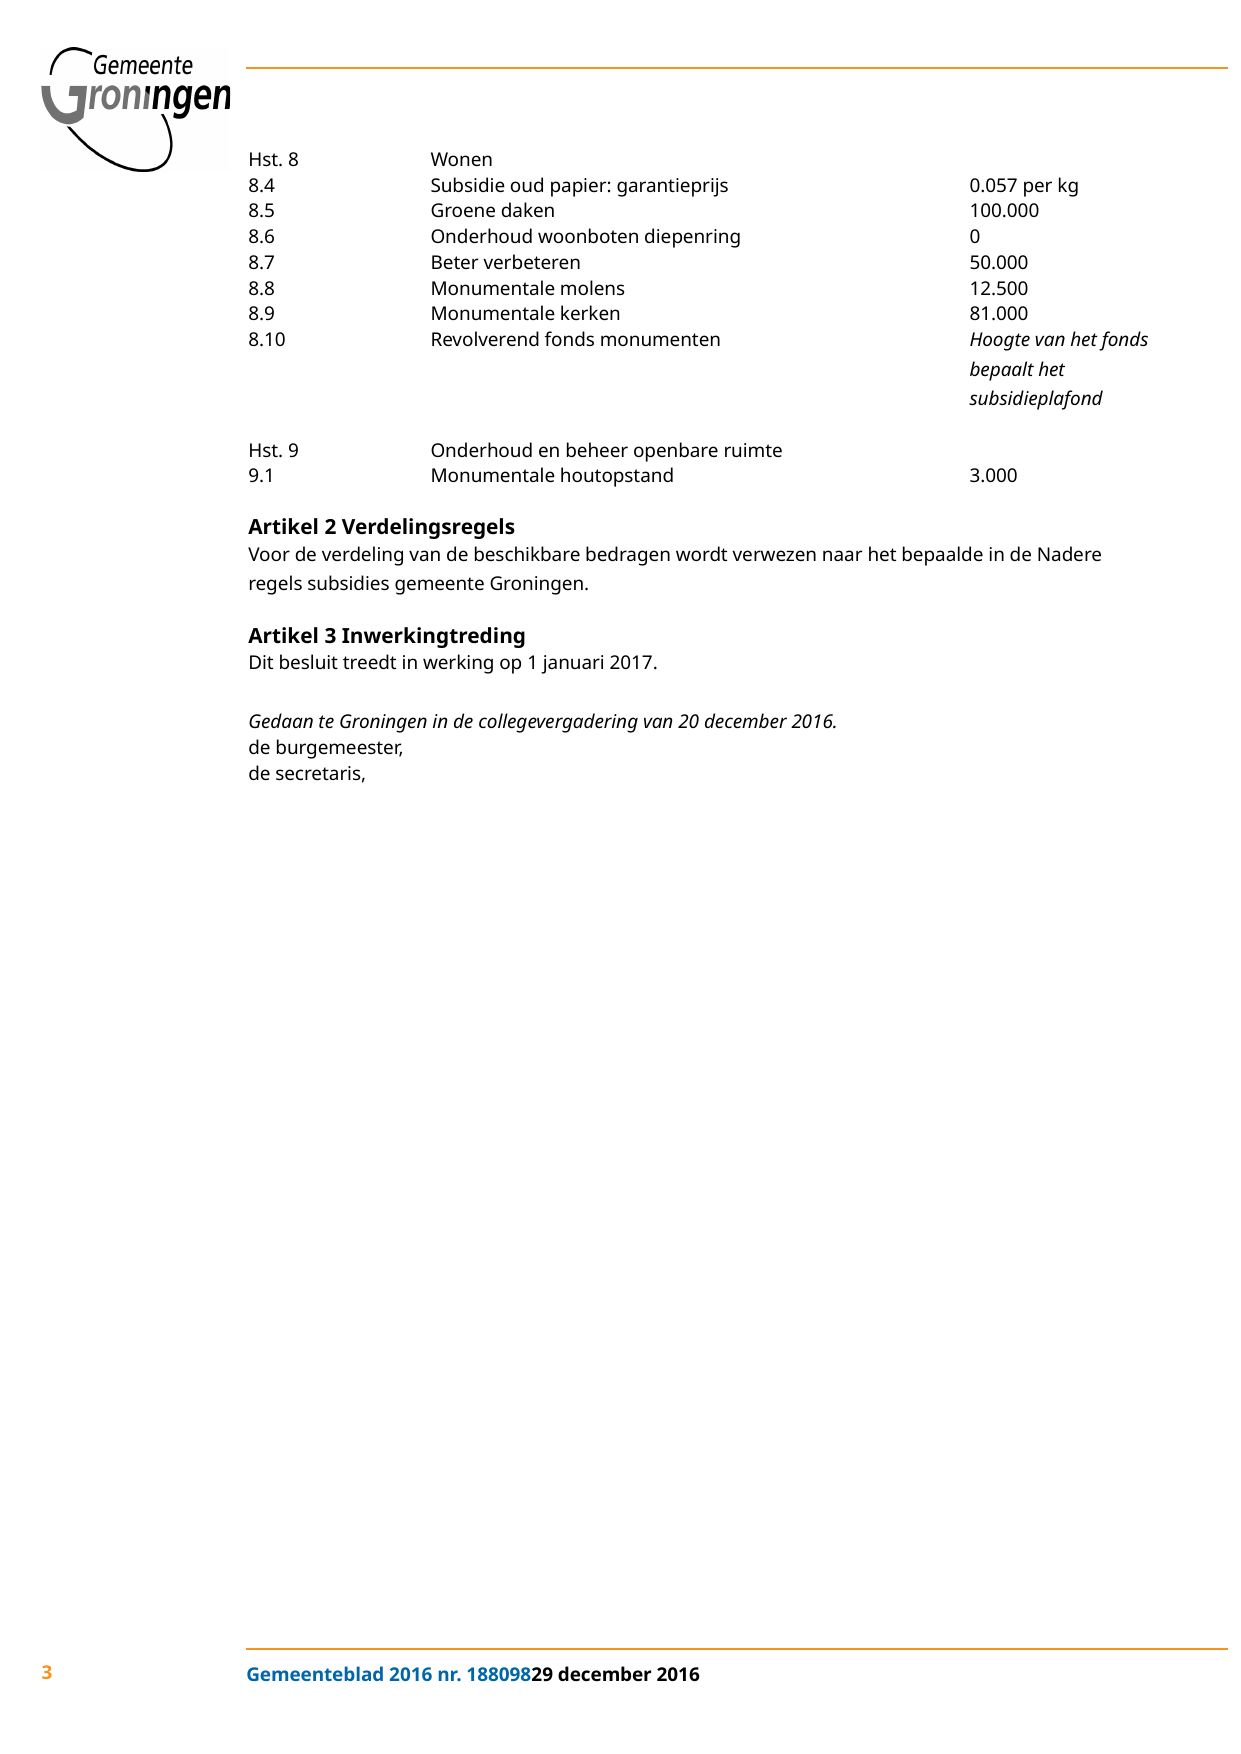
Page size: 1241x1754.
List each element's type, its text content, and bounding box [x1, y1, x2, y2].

text Gedaan te Groningen in de collegevergadering van 20 december 2016. [248, 708, 1152, 734]
table_cell [248, 121, 1152, 146]
table_cell Monumentale kerken [430, 301, 969, 326]
table_cell Hoogte van het fonds bepaalt het subsidieplafond [969, 326, 1152, 411]
text Dit besluit treedt in werking op 1 januari 2017. [248, 649, 1152, 675]
table_cell Revolverend fonds monumenten [430, 326, 969, 411]
table_cell Wonen [430, 146, 969, 172]
table_cell 8.7 [248, 249, 430, 275]
table_cell 0.057 per kg [969, 172, 1152, 198]
text Artikel 3 Inwerkingtreding [248, 621, 1152, 649]
text de burgemeester, [248, 734, 1152, 760]
table_cell 8.8 [248, 275, 430, 301]
table_cell Groene daken [430, 198, 969, 223]
table_cell Subsidie oud papier: garantieprijs [430, 172, 969, 198]
table_cell Beter verbeteren [430, 249, 969, 275]
text Voor de verdeling van de beschikbare bedragen wordt verwezen naar het bepaalde in de Nadere regels subsidies gemeente Groningen. [248, 541, 1152, 596]
table_cell 8.6 [248, 224, 430, 249]
table_cell 100.000 [969, 198, 1152, 223]
table_cell 8.9 [248, 301, 430, 326]
table_cell Hst. 8 [248, 146, 430, 172]
table_cell Monumentale molens [430, 275, 969, 301]
table_cell 8.5 [248, 198, 430, 223]
table_cell Onderhoud en beheer openbare ruimte [430, 437, 1152, 463]
table_cell 3.000 [969, 463, 1152, 488]
table_cell Monumentale houtopstand [430, 463, 969, 488]
table_cell 50.000 [969, 249, 1152, 275]
table_cell [969, 146, 1152, 172]
table_cell 9.1 [248, 463, 430, 488]
table_cell 12.500 [969, 275, 1152, 301]
picture [41, 47, 231, 172]
text de secretaris, [248, 760, 1152, 786]
table_cell 81.000 [969, 301, 1152, 326]
table_cell 0 [969, 224, 1152, 249]
table_cell Hst. 9 [248, 437, 430, 463]
table_cell [248, 95, 1152, 121]
table_cell Onderhoud woonboten diepenring [430, 224, 969, 249]
table_cell [248, 411, 1152, 437]
table_cell 8.4 [248, 172, 430, 198]
text Artikel 2 Verdelingsregels [248, 512, 1152, 541]
table_cell 8.10 [248, 326, 430, 411]
